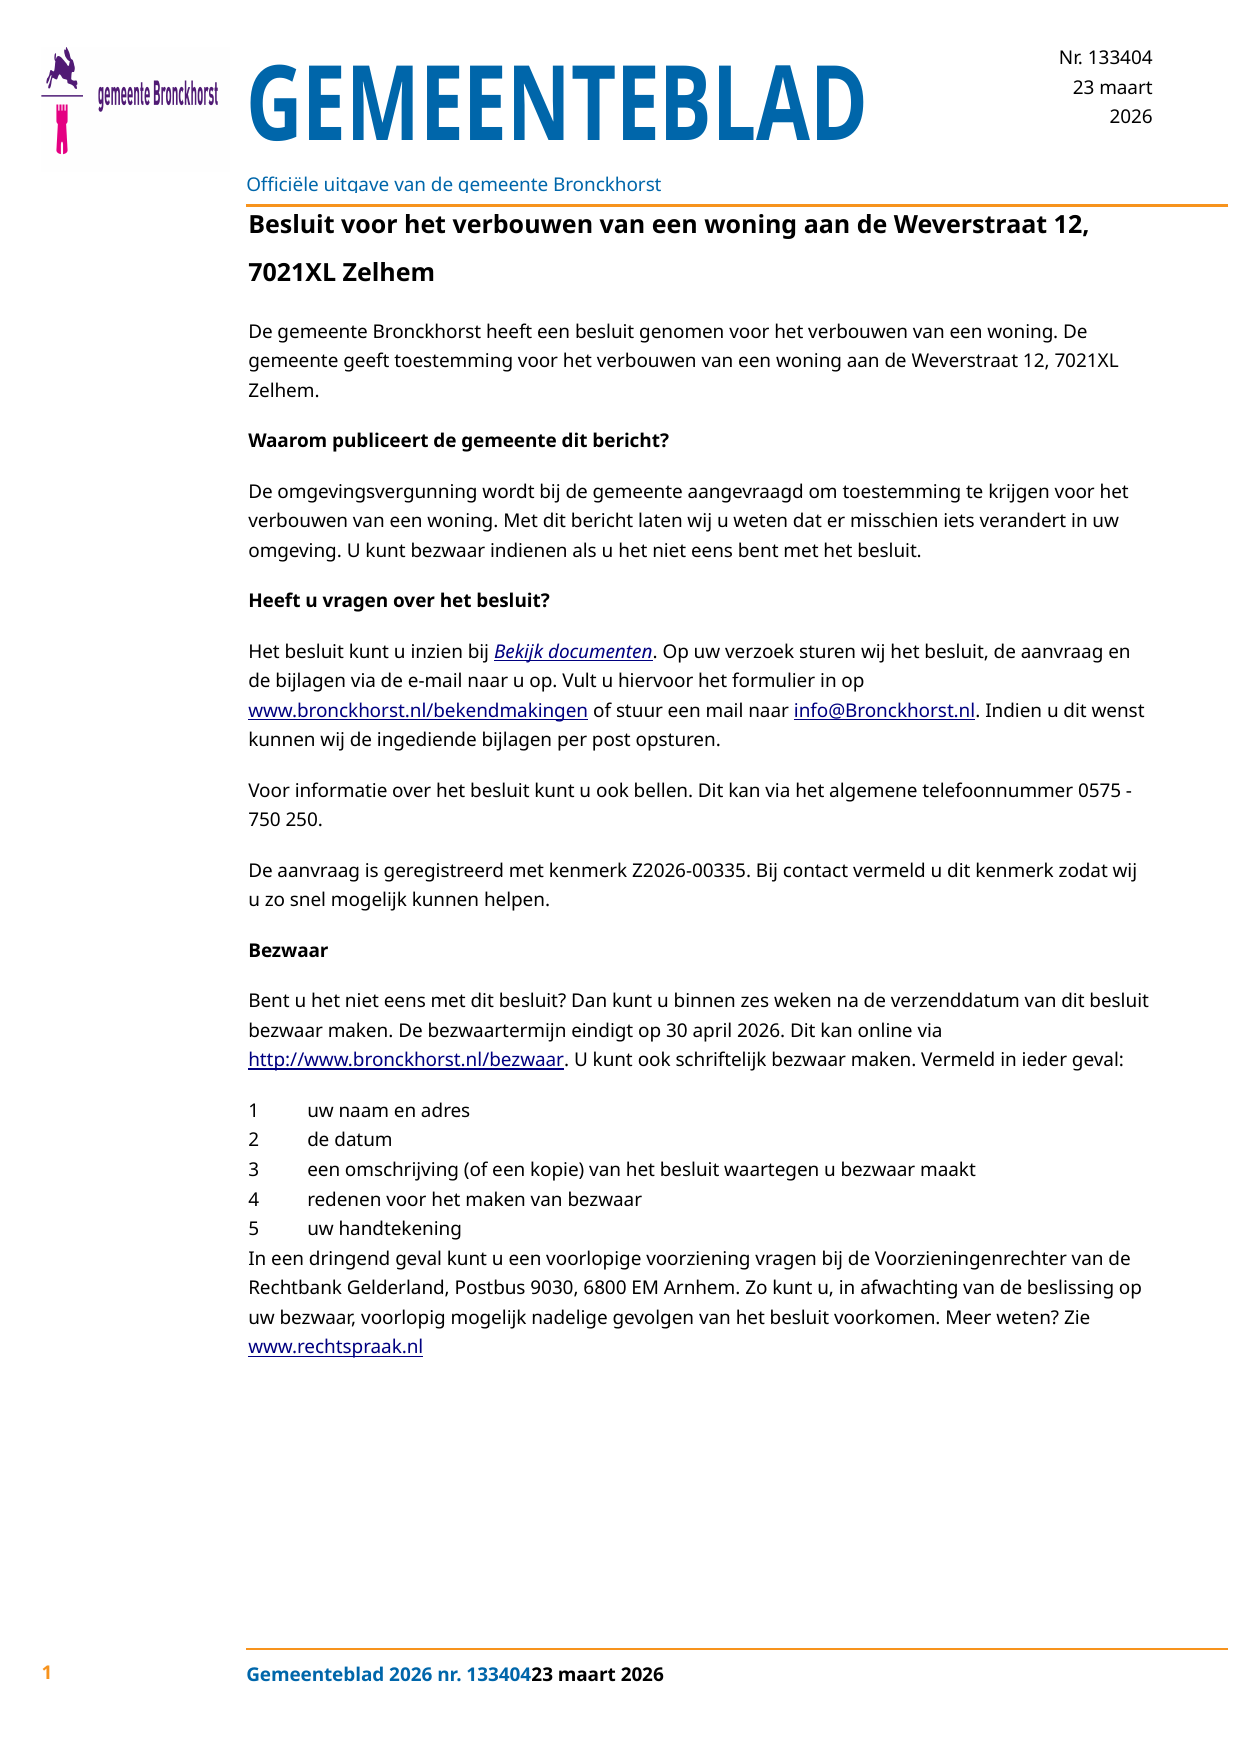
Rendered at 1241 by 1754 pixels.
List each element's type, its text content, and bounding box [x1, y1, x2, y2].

list de datum [248, 1127, 1152, 1152]
text De gemeente Bronckhorst heeft een besluit genomen voor het verbouwen van een woning. De gemeente geeft toestemming voor het verbouwen van een woning aan de Weverstraat 12, 7021XL Zelhem. [248, 318, 1152, 403]
list redenen voor het maken van bezwaar [248, 1186, 1152, 1212]
text Waarom publiceert de gemeente dit bericht? [248, 427, 1152, 453]
list uw handtekening [248, 1215, 1152, 1241]
text Voor informatie over het besluit kunt u ook bellen. Dit kan via het algemene telefoonnummer 0575 - 750 250. [248, 777, 1152, 832]
text De omgevingsvergunning wordt bij de gemeente aangevraagd om toestemming te krijgen voor het verbouwen van een woning. Met dit bericht laten wij u weten dat er misschien iets verandert in uw omgeving. U kunt bezwaar indienen als u het niet eens bent met het besluit. [248, 478, 1152, 563]
picture [41, 47, 231, 172]
text Het besluit kunt u inzien bij Bekijk documenten. Op uw verzoek sturen wij het besluit, de aanvraag en de bijlagen via de e-mail naar u op. Vult u hiervoor het formulier in op www.bronckhorst.nl/bekendmakingen of stuur een mail naar info@Bronckhorst.nl. Indien u dit wenst kunnen wij de ingediende bijlagen per post opsturen. [248, 638, 1152, 752]
list uw naam en adres [248, 1097, 1152, 1123]
text Bent u het niet eens met dit besluit? Dan kunt u binnen zes weken na de verzenddatum van dit besluit bezwaar maken. De bezwaartermijn eindigt op 30 april 2026. Dit kan online via http://www.bronckhorst.nl/bezwaar. U kunt ook schriftelijk bezwaar maken. Vermeld in ieder geval: [248, 987, 1152, 1072]
text Besluit voor het verbouwen van een woning aan de Weverstraat 12, 7021XL Zelhem [248, 207, 1152, 288]
text In een dringend geval kunt u een voorlopige voorziening vragen bij de Voorzieningenrechter van de Rechtbank Gelderland, Postbus 9030, 6800 EM Arnhem. Zo kunt u, in afwachting van de beslissing op uw bezwaar, voorlopig mogelijk nadelige gevolgen van het besluit voorkomen. Meer weten? Zie www.rechtspraak.nl [248, 1245, 1152, 1359]
list een omschrijving (of een kopie) van het besluit waartegen u bezwaar maakt [248, 1156, 1152, 1182]
text Heeft u vragen over het besluit? [248, 587, 1152, 613]
text Bezwaar [248, 937, 1152, 963]
text De aanvraag is geregistreerd met kenmerk Z2026-00335. Bij contact vermeld u dit kenmerk zodat wij u zo snel mogelijk kunnen helpen. [248, 857, 1152, 912]
